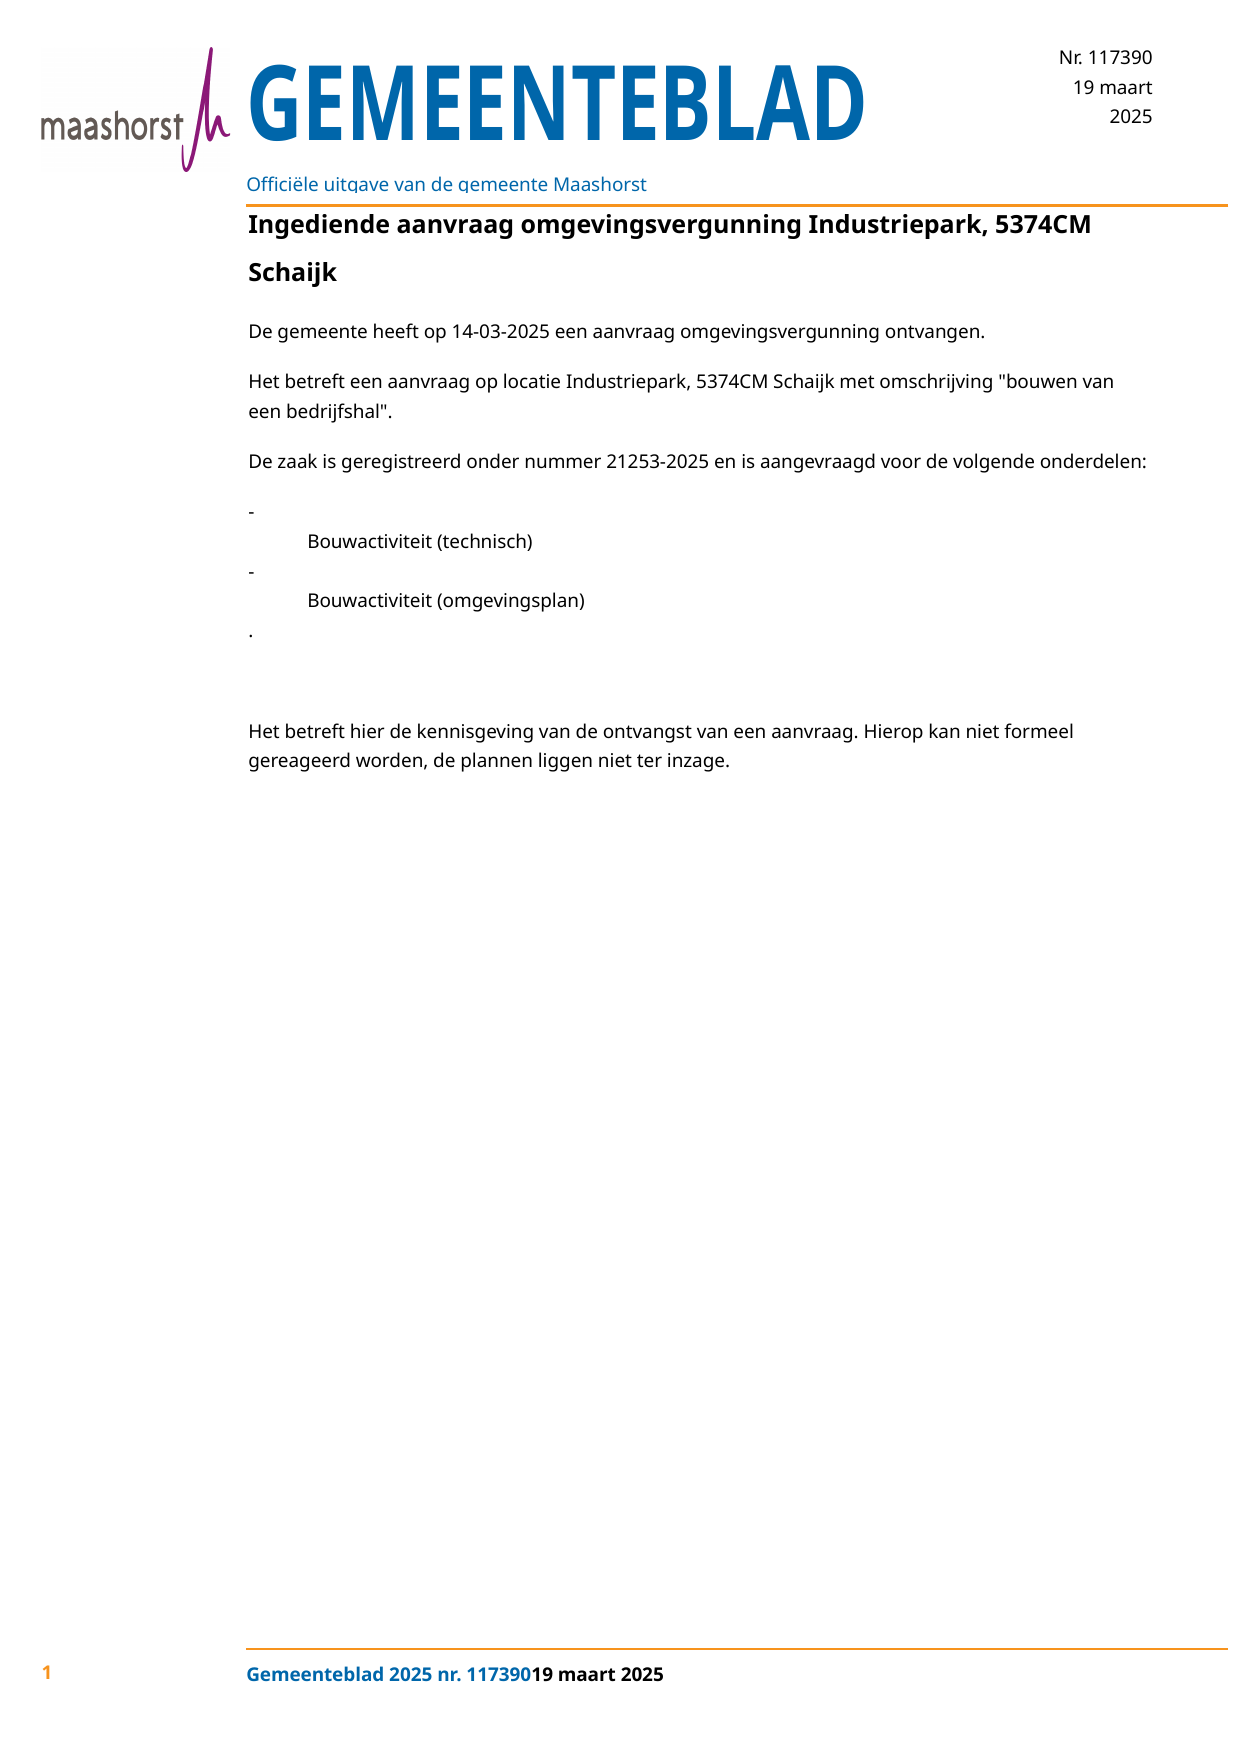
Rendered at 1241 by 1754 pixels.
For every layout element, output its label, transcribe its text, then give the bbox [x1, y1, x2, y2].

text . [248, 617, 1152, 643]
text Het betreft een aanvraag op locatie Industriepark, 5374CM Schaijk met omschrijving "bouwen van een bedrijfshal". [248, 368, 1152, 424]
text Ingediende aanvraag omgevingsvergunning Industriepark, 5374CM Schaijk [248, 207, 1152, 288]
list Bouwactiviteit (omgevingsplan) [248, 587, 1152, 613]
picture [41, 47, 231, 172]
list Bouwactiviteit (technisch) [248, 528, 1152, 554]
text De zaak is geregistreerd onder nummer 21253-2025 en is aangevraagd voor de volgende onderdelen: [248, 448, 1152, 474]
text Het betreft hier de kennisgeving van de ontvangst van een aanvraag. Hierop kan niet formeel gereageerd worden, de plannen liggen niet ter inzage. [248, 718, 1152, 773]
text De gemeente heeft op 14-03-2025 een aanvraag omgevingsvergunning ontvangen. [248, 318, 1152, 344]
